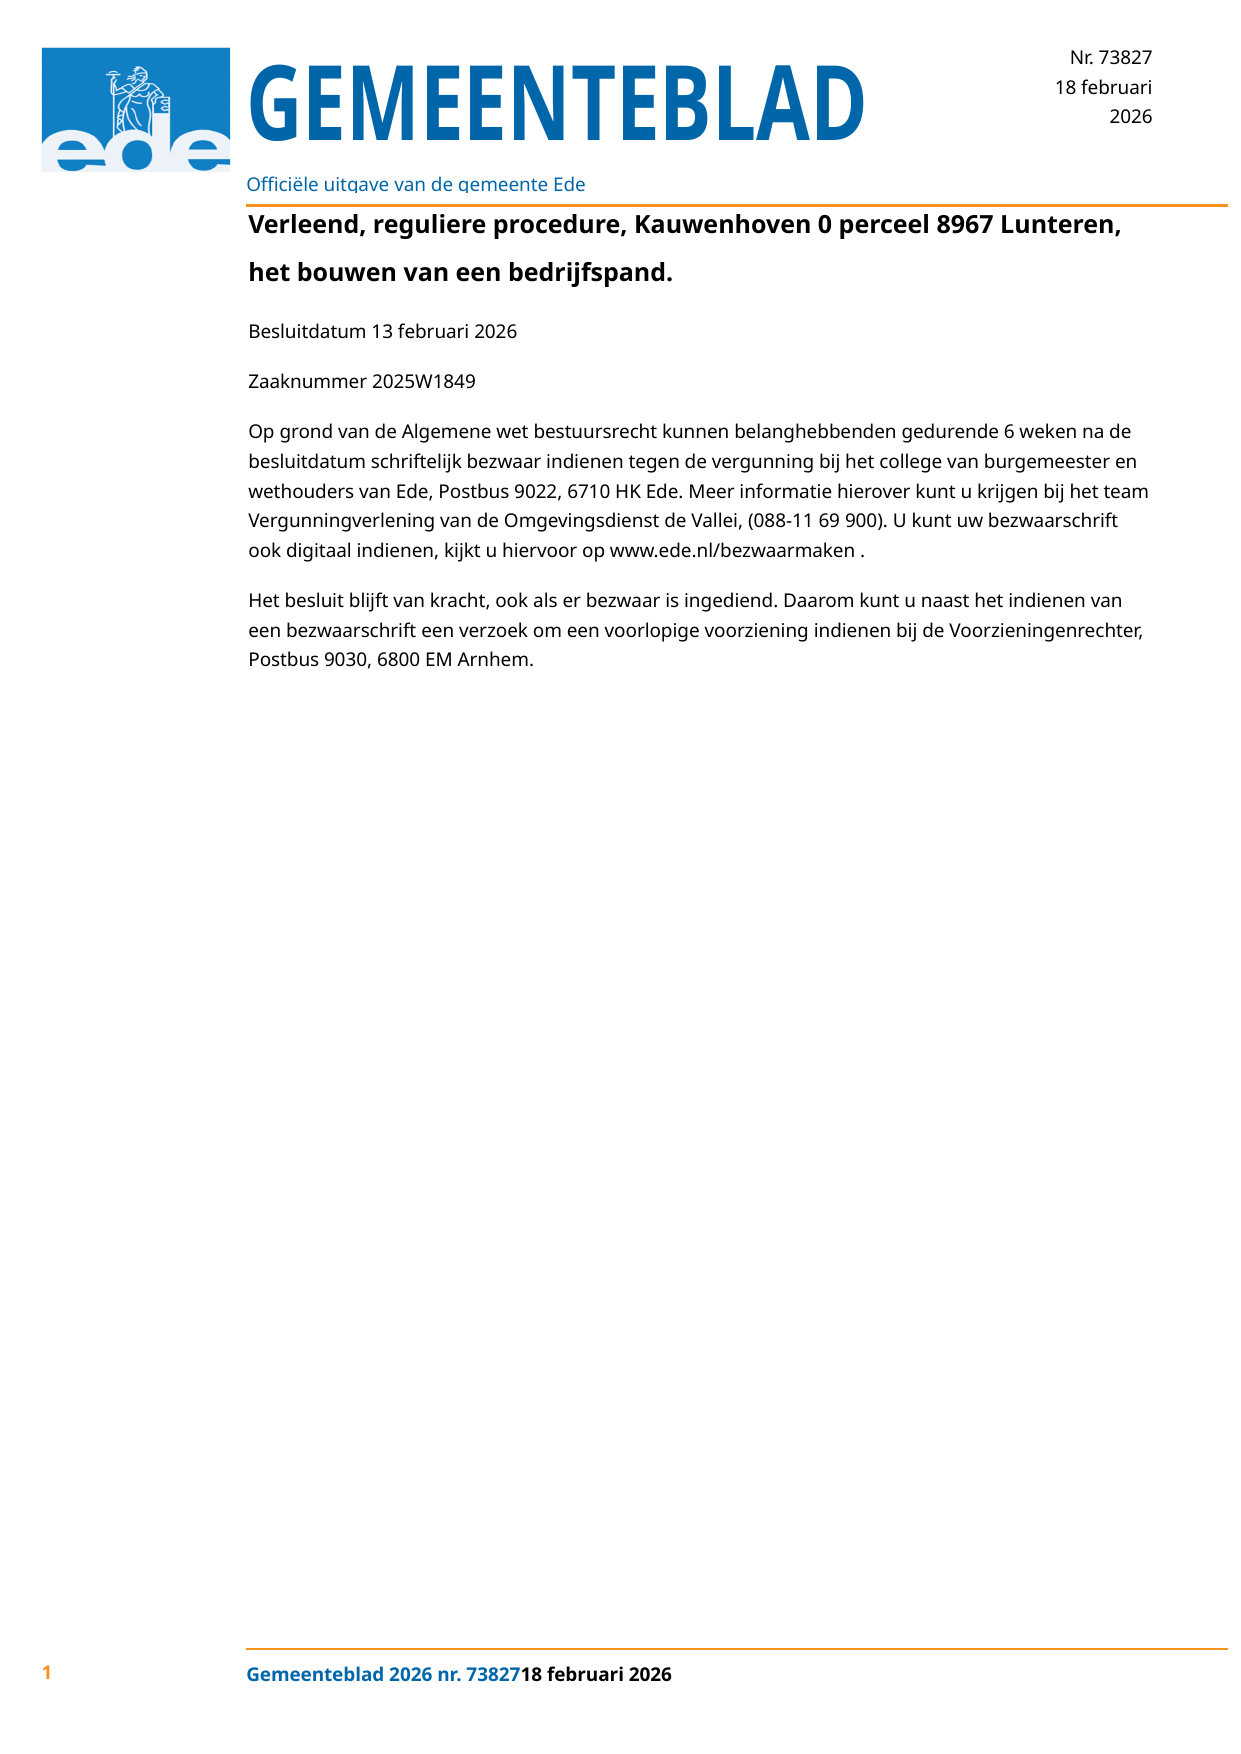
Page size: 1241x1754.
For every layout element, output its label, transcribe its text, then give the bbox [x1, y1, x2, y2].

text Verleend, reguliere procedure, Kauwenhoven 0 perceel 8967 Lunteren, het bouwen van een bedrijfspand. [248, 207, 1152, 288]
text Zaaknummer 2025W1849 [248, 368, 1152, 394]
picture [41, 47, 231, 172]
text Op grond van de Algemene wet bestuursrecht kunnen belanghebbenden gedurende 6 weken na de besluitdatum schriftelijk bezwaar indienen tegen de vergunning bij het college van burgemeester en wethouders van Ede, Postbus 9022, 6710 HK Ede. Meer informatie hierover kunt u krijgen bij het team Vergunningverlening van de Omgevingsdienst de Vallei, (088-11 69 900). U kunt uw bezwaarschrift ook digitaal indienen, kijkt u hiervoor op www.ede.nl/bezwaarmaken . [248, 419, 1152, 563]
text Het besluit blijft van kracht, ook als er bezwaar is ingediend. Daarom kunt u naast het indienen van een bezwaarschrift een verzoek om een voorlopige voorziening indienen bij de Voorzieningenrechter, Postbus 9030, 6800 EM Arnhem. [248, 587, 1152, 672]
text Besluitdatum 13 februari 2026 [248, 318, 1152, 344]
